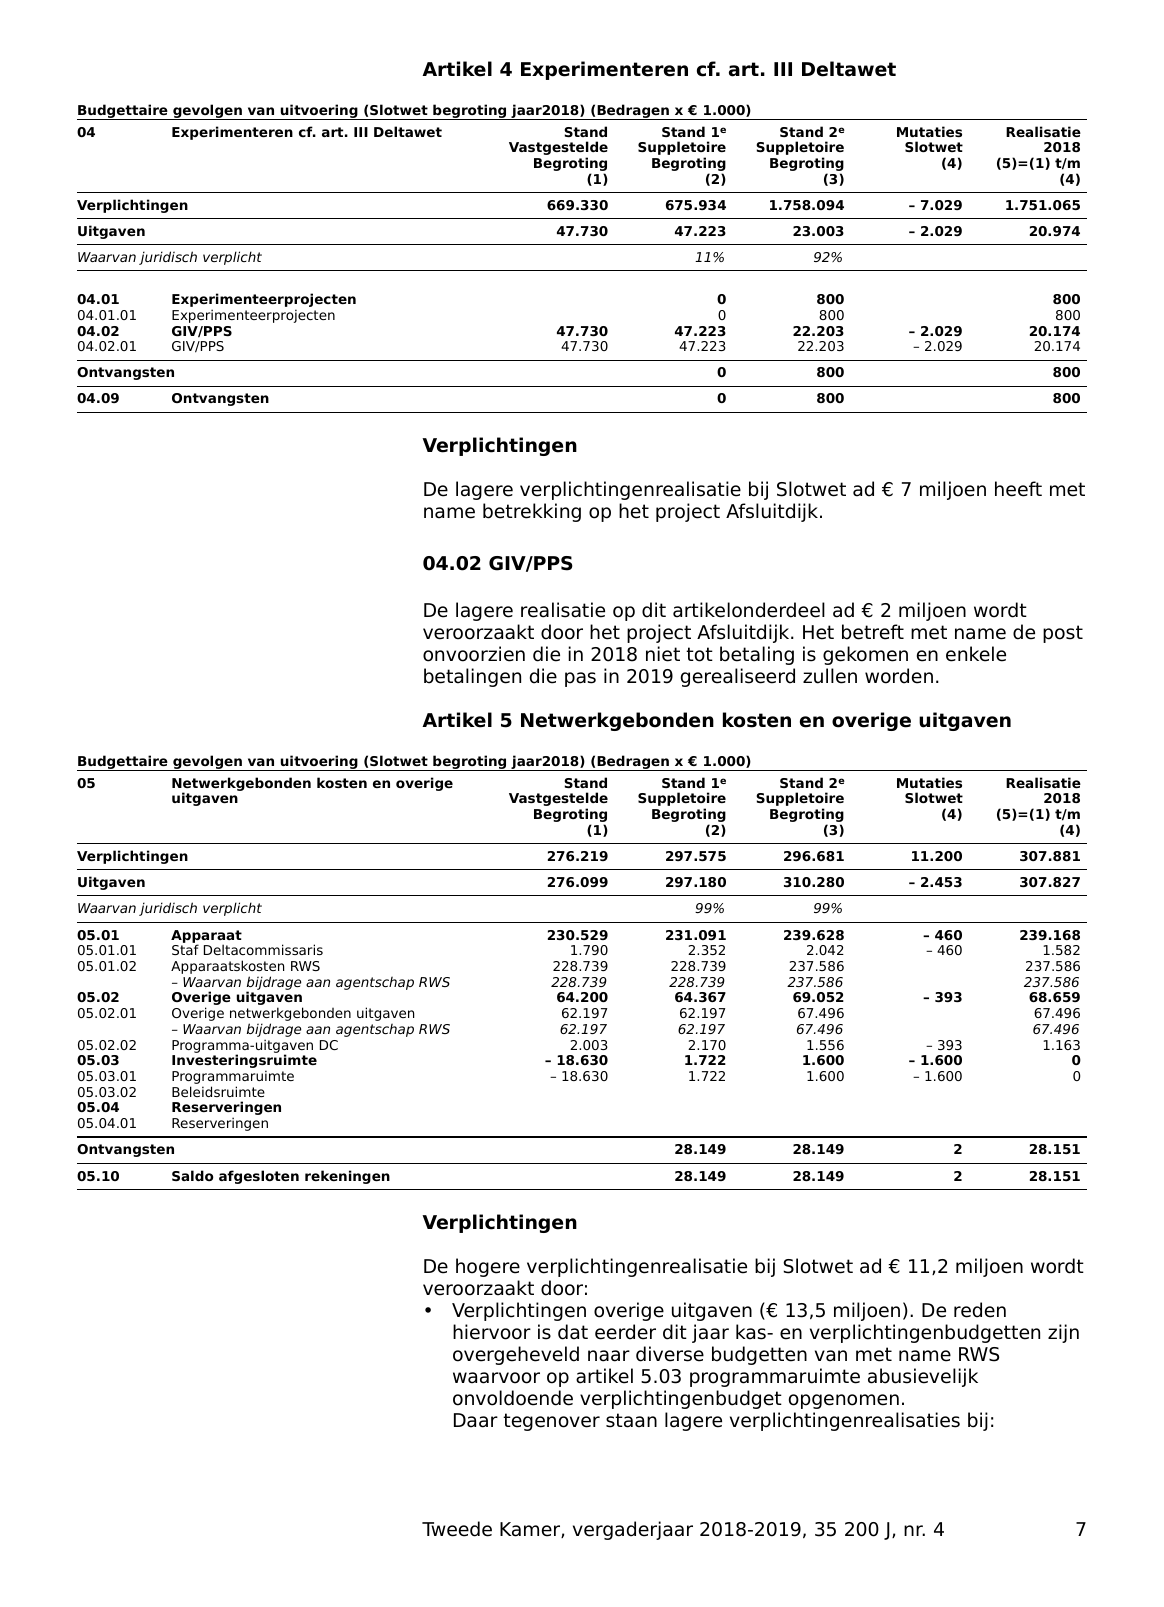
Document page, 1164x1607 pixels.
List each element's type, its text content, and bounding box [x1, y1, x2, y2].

table_cell 20.174 [969, 323, 1087, 339]
table_cell [77, 1022, 165, 1037]
table_cell 0 [969, 1069, 1087, 1084]
table_cell 05.03.02 [77, 1085, 165, 1100]
table_cell – 7.029 [850, 193, 968, 218]
table_cell 276.219 [496, 844, 614, 869]
table_cell [850, 1116, 968, 1136]
text De lagere realisatie op dit artikelonderdeel ad € 2 miljoen wordt veroorzaakt door het project Afsluitdijk. Het betreft met name de post onvoorzien die in 2018 niet tot betaling is gekomen en enkele betalingen die pas in 2019 gerealiseerd zullen worden. [422, 600, 1087, 688]
table_cell 2.042 [732, 943, 850, 959]
table_cell 307.827 [969, 870, 1087, 895]
table_cell 11.200 [850, 844, 968, 869]
table_cell 2.170 [614, 1038, 732, 1053]
subtitle Verplichtingen [422, 1212, 1087, 1234]
table_cell Realisatie 2018 (5)=(1) t/m (4) [969, 120, 1087, 192]
table_cell [77, 271, 165, 292]
table_cell 05.04.01 [77, 1116, 165, 1136]
table_cell [496, 308, 614, 323]
table_cell 239.628 [732, 923, 850, 943]
table_cell 297.575 [614, 844, 732, 869]
table_cell 62.197 [496, 1022, 614, 1037]
table_cell 20.174 [969, 339, 1087, 359]
table_cell 237.586 [969, 959, 1087, 974]
table_cell 28.151 [969, 1164, 1087, 1189]
table_cell Reserveringen [165, 1116, 496, 1136]
table_cell [614, 1116, 732, 1136]
table_cell – 393 [850, 1038, 968, 1053]
table_cell 800 [969, 308, 1087, 323]
table_cell 297.180 [614, 870, 732, 895]
table_cell [850, 896, 968, 922]
table_cell 47.223 [614, 219, 732, 244]
table_cell 1.722 [614, 1053, 732, 1069]
table_cell 62.197 [614, 1022, 732, 1037]
table_cell 28.149 [732, 1164, 850, 1189]
table_cell 99% [614, 896, 732, 922]
table_cell Verplichtingen [77, 844, 496, 869]
table_cell [496, 387, 614, 412]
text De hogere verplichtingenrealisatie bij Slotwet ad € 11,2 miljoen wordt veroorzaakt door: [422, 1256, 1087, 1300]
table_cell GIV/PPS [165, 339, 496, 359]
table_cell 47.730 [496, 219, 614, 244]
table_cell 05.02.02 [77, 1038, 165, 1053]
table_cell – 18.630 [496, 1069, 614, 1084]
table_cell Apparaatskosten RWS [165, 959, 496, 974]
table_cell 237.586 [732, 975, 850, 990]
table_cell 2.352 [614, 943, 732, 959]
table_cell Verplichtingen [77, 193, 496, 218]
table_cell 62.197 [496, 1006, 614, 1022]
table_cell 62.197 [614, 1006, 732, 1022]
table_cell 669.330 [496, 193, 614, 218]
table_cell – Waarvan bijdrage aan agentschap RWS [165, 1022, 496, 1037]
table_cell 04.01 [77, 292, 165, 308]
table_cell 04.02.01 [77, 339, 165, 359]
table_cell 64.367 [614, 990, 732, 1006]
table_cell [165, 271, 496, 292]
table_cell – 2.453 [850, 870, 968, 895]
table_cell 0 [614, 361, 732, 386]
table_cell 05.03.01 [77, 1069, 165, 1084]
table_cell [496, 1085, 614, 1100]
table_cell [732, 271, 850, 292]
table_cell Ontvangsten [165, 387, 496, 412]
table_cell 230.529 [496, 923, 614, 943]
table_cell 28.149 [614, 1164, 732, 1189]
table_cell 1.790 [496, 943, 614, 959]
table_cell 1.582 [969, 943, 1087, 959]
table_cell 04.02 [77, 323, 165, 339]
table_cell – 393 [850, 990, 968, 1006]
table_cell [850, 308, 968, 323]
table_cell 04 [77, 120, 165, 192]
table_cell [969, 271, 1087, 292]
table_cell [850, 387, 968, 412]
table_cell [614, 1085, 732, 1100]
table_cell [496, 245, 614, 270]
table_cell 22.203 [732, 323, 850, 339]
table_cell Programma-uitgaven DC [165, 1038, 496, 1053]
table_cell 2 [850, 1138, 968, 1163]
table_cell 05.02 [77, 990, 165, 1006]
table_cell [496, 1116, 614, 1136]
table_cell 0 [969, 1053, 1087, 1069]
table_cell 675.934 [614, 193, 732, 218]
table_cell 228.739 [614, 959, 732, 974]
table_cell – 460 [850, 943, 968, 959]
table_cell 04.01.01 [77, 308, 165, 323]
table_cell [614, 1100, 732, 1116]
subtitle Artikel 4 Experimenteren cf. art. III Deltawet [422, 59, 1087, 81]
table_cell Stand 1e Suppletoire Begroting (2) [614, 120, 732, 192]
table_cell 307.881 [969, 844, 1087, 869]
table_cell 228.739 [496, 975, 614, 990]
table_cell Waarvan juridisch verplicht [77, 245, 496, 270]
table_cell 67.496 [732, 1006, 850, 1022]
table_cell Experimenteerprojecten [165, 292, 496, 308]
table_cell [969, 1085, 1087, 1100]
table_cell Ontvangsten [77, 361, 496, 386]
table_cell 1.163 [969, 1038, 1087, 1053]
table_cell [496, 1100, 614, 1116]
table_header Budgettaire gevolgen van uitvoering (Slotwet begroting jaar2018) (Bedragen x € 1.000) [77, 103, 1087, 119]
table_header Budgettaire gevolgen van uitvoering (Slotwet begroting jaar2018) (Bedragen x € 1.000) [77, 754, 1087, 770]
subtitle 04.02 GIV/PPS [422, 553, 1087, 575]
table_cell [850, 271, 968, 292]
table_cell Investeringsruimte [165, 1053, 496, 1069]
table_cell 92% [732, 245, 850, 270]
table_cell 800 [969, 292, 1087, 308]
table_cell 05.01 [77, 923, 165, 943]
table_cell 2 [850, 1164, 968, 1189]
table_cell 237.586 [732, 959, 850, 974]
table_cell [732, 1116, 850, 1136]
table_cell [850, 245, 968, 270]
table_cell Experimenteren cf. art. III Deltawet [165, 120, 496, 192]
table_cell 237.586 [969, 975, 1087, 990]
table_cell Staf Deltacommissaris [165, 943, 496, 959]
table_cell 05.01.02 [77, 959, 165, 974]
table_cell 05.10 [77, 1164, 165, 1189]
table_cell [850, 975, 968, 990]
table_cell [496, 1138, 614, 1163]
table_cell 23.003 [732, 219, 850, 244]
table_cell [850, 1085, 968, 1100]
table_cell 11% [614, 245, 732, 270]
table_cell 800 [969, 387, 1087, 412]
table_cell – Waarvan bijdrage aan agentschap RWS [165, 975, 496, 990]
table_cell [969, 896, 1087, 922]
table_cell 800 [732, 387, 850, 412]
table_cell 231.091 [614, 923, 732, 943]
table_cell [614, 271, 732, 292]
table_cell 99% [732, 896, 850, 922]
table_cell – 1.600 [850, 1069, 968, 1084]
table_cell Experimenteerprojecten [165, 308, 496, 323]
table_cell [969, 1116, 1087, 1136]
table_cell 800 [732, 361, 850, 386]
table_cell Programmaruimte [165, 1069, 496, 1084]
table_cell 67.496 [969, 1006, 1087, 1022]
table_cell [850, 1100, 968, 1116]
table_cell – 2.029 [850, 323, 968, 339]
table_cell 64.200 [496, 990, 614, 1006]
table_cell 0 [614, 308, 732, 323]
table_cell 69.052 [732, 990, 850, 1006]
table_cell 0 [614, 292, 732, 308]
table_cell 228.739 [496, 959, 614, 974]
table_cell 800 [732, 308, 850, 323]
table_cell – 2.029 [850, 339, 968, 359]
table_cell [969, 1100, 1087, 1116]
table_cell 1.758.094 [732, 193, 850, 218]
table_cell 47.223 [614, 339, 732, 359]
table_cell [496, 1164, 614, 1189]
table_cell 239.168 [969, 923, 1087, 943]
table_cell 296.681 [732, 844, 850, 869]
table_cell 1.556 [732, 1038, 850, 1053]
table_cell – 2.029 [850, 219, 968, 244]
table_cell [850, 1006, 968, 1022]
table_cell Overige uitgaven [165, 990, 496, 1006]
table_cell 47.223 [614, 323, 732, 339]
table_cell Stand Vastgestelde Begroting (1) [496, 771, 614, 843]
table_cell 276.099 [496, 870, 614, 895]
table_cell Stand Vastgestelde Begroting (1) [496, 120, 614, 192]
subtitle Verplichtingen [422, 435, 1087, 457]
table_cell Reserveringen [165, 1100, 496, 1116]
table_cell 67.496 [969, 1022, 1087, 1037]
text • Verplichtingen overige uitgaven (€ 13,5 miljoen). De reden hiervoor is dat eerder dit jaar kas- en verplichtingenbudgetten zijn overgeheveld naar diverse budgetten van met name RWS waarvoor op artikel 5.03 programmaruimte abusievelijk onvoldoende verplichtingenbudget opgenomen. [422, 1300, 1087, 1410]
table_cell [732, 1100, 850, 1116]
table_cell Realisatie 2018 (5)=(1) t/m (4) [969, 771, 1087, 843]
table_cell Mutaties Slotwet (4) [850, 771, 968, 843]
table_cell Mutaties Slotwet (4) [850, 120, 968, 192]
table_cell [969, 245, 1087, 270]
table_cell 28.149 [732, 1138, 850, 1163]
table_cell 28.149 [614, 1138, 732, 1163]
subtitle Artikel 5 Netwerkgebonden kosten en overige uitgaven [422, 710, 1087, 732]
table_cell [850, 292, 968, 308]
table_cell Stand 2e Suppletoire Begroting (3) [732, 120, 850, 192]
table_cell 310.280 [732, 870, 850, 895]
table_cell 22.203 [732, 339, 850, 359]
table_cell 1.600 [732, 1053, 850, 1069]
table_cell 68.659 [969, 990, 1087, 1006]
table_cell Stand 2e Suppletoire Begroting (3) [732, 771, 850, 843]
table_cell Uitgaven [77, 870, 496, 895]
table_cell [496, 271, 614, 292]
table_cell [496, 896, 614, 922]
table_cell [496, 292, 614, 308]
table_cell Overige netwerkgebonden uitgaven [165, 1006, 496, 1022]
text Daar tegenover staan lagere verplichtingenrealisaties bij: [452, 1410, 1087, 1432]
table_cell 05.02.01 [77, 1006, 165, 1022]
table_cell [496, 361, 614, 386]
table_cell – 1.600 [850, 1053, 968, 1069]
table_cell Uitgaven [77, 219, 496, 244]
table_cell Apparaat [165, 923, 496, 943]
table_cell Waarvan juridisch verplicht [77, 896, 496, 922]
table_cell Saldo afgesloten rekeningen [165, 1164, 496, 1189]
table_cell 0 [614, 387, 732, 412]
table_cell [850, 959, 968, 974]
table_cell 05 [77, 771, 165, 843]
table_cell 800 [969, 361, 1087, 386]
text De lagere verplichtingenrealisatie bij Slotwet ad € 7 miljoen heeft met name betrekking op het project Afsluitdijk. [422, 479, 1087, 523]
table_cell 04.09 [77, 387, 165, 412]
table_cell 05.01.01 [77, 943, 165, 959]
table_cell Ontvangsten [77, 1138, 496, 1163]
table_cell Beleidsruimte [165, 1085, 496, 1100]
table_cell 1.751.065 [969, 193, 1087, 218]
table_cell 47.730 [496, 339, 614, 359]
table_cell 28.151 [969, 1138, 1087, 1163]
table_cell 67.496 [732, 1022, 850, 1037]
table_cell 800 [732, 292, 850, 308]
table_cell 05.04 [77, 1100, 165, 1116]
table_cell 1.722 [614, 1069, 732, 1084]
table_cell 20.974 [969, 219, 1087, 244]
table_cell 228.739 [614, 975, 732, 990]
table_cell Stand 1e Suppletoire Begroting (2) [614, 771, 732, 843]
table_cell GIV/PPS [165, 323, 496, 339]
table_cell 05.03 [77, 1053, 165, 1069]
table_cell Netwerkgebonden kosten en overige uitgaven [165, 771, 496, 843]
table_cell [732, 1085, 850, 1100]
table_cell – 18.630 [496, 1053, 614, 1069]
table_cell 47.730 [496, 323, 614, 339]
table_cell [77, 975, 165, 990]
table_cell – 460 [850, 923, 968, 943]
table_cell 1.600 [732, 1069, 850, 1084]
table_cell 2.003 [496, 1038, 614, 1053]
table_cell [850, 361, 968, 386]
table_cell [850, 1022, 968, 1037]
